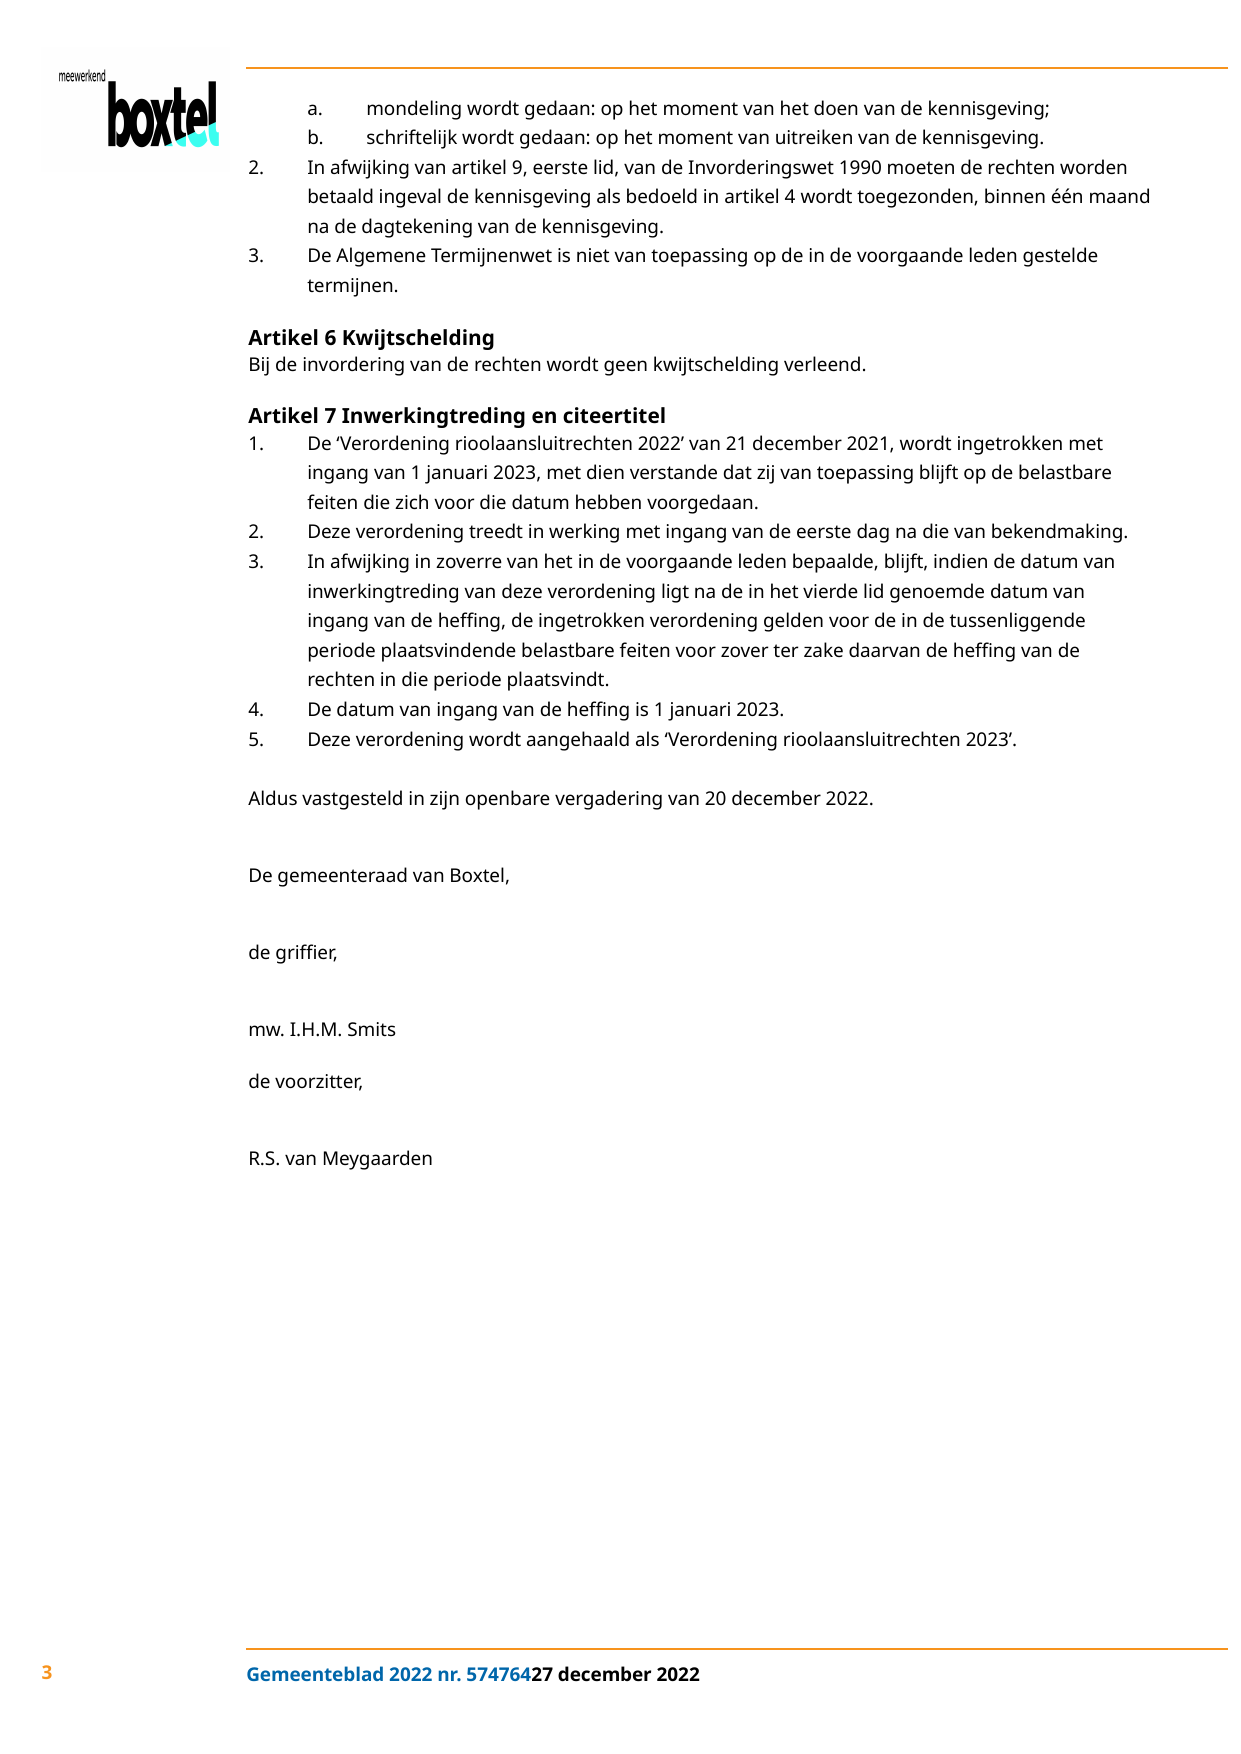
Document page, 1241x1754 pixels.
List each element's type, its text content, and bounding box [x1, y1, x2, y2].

text Artikel 7 Inwerkingtreding en citeertitel [248, 402, 1152, 430]
list In afwijking van artikel 9, eerste lid, van de Invorderingswet 1990 moeten de rechten worden betaald ingeval de kennisgeving als bedoeld in artikel 4 wordt toegezonden, binnen één maand na de dagtekening van de kennisgeving. [248, 154, 1152, 239]
text Bij de invordering van de rechten wordt geen kwijtschelding verleend. [248, 351, 1152, 377]
list Deze verordening treedt in werking met ingang van de eerste dag na die van bekendmaking. [248, 519, 1152, 544]
text Aldus vastgesteld in zijn openbare vergadering van 20 december 2022. [248, 785, 1152, 811]
list De Algemene Termijnenwet is niet van toepassing op de in de voorgaande leden gestelde termijnen. [248, 243, 1152, 298]
text de griffier, [248, 939, 1152, 965]
text de voorzitter, [248, 1068, 1152, 1094]
list De ‘Verordening rioolaansluitrechten 2022’ van 21 december 2021, wordt ingetrokken met ingang van 1 januari 2023, met dien verstande dat zij van toepassing blijft op de belastbare feiten die zich voor die datum hebben voorgedaan. [248, 430, 1152, 515]
list In afwijking in zoverre van het in de voorgaande leden bepaalde, blijft, indien de datum van inwerkingtreding van deze verordening ligt na de in het vierde lid genoemde datum van ingang van de heffing, de ingetrokken verordening gelden voor de in de tussenliggende periode plaatsvindende belastbare feiten voor zover ter zake daarvan de heffing van de rechten in die periode plaatsvindt. [248, 548, 1152, 692]
picture [41, 47, 231, 172]
list schriftelijk wordt gedaan: op het moment van uitreiken van de kennisgeving. [307, 124, 1152, 150]
text mw. I.H.M. Smits [248, 1017, 1152, 1042]
list mondeling wordt gedaan: op het moment van het doen van de kennisgeving; [307, 95, 1152, 121]
text Artikel 6 Kwijtschelding [248, 323, 1152, 351]
text De gemeenteraad van Boxtel, [248, 862, 1152, 888]
text R.S. van Meygaarden [248, 1145, 1152, 1171]
list Deze verordening wordt aangehaald als ‘Verordening rioolaansluitrechten 2023’. [248, 726, 1152, 752]
list De datum van ingang van de heffing is 1 januari 2023. [248, 696, 1152, 722]
